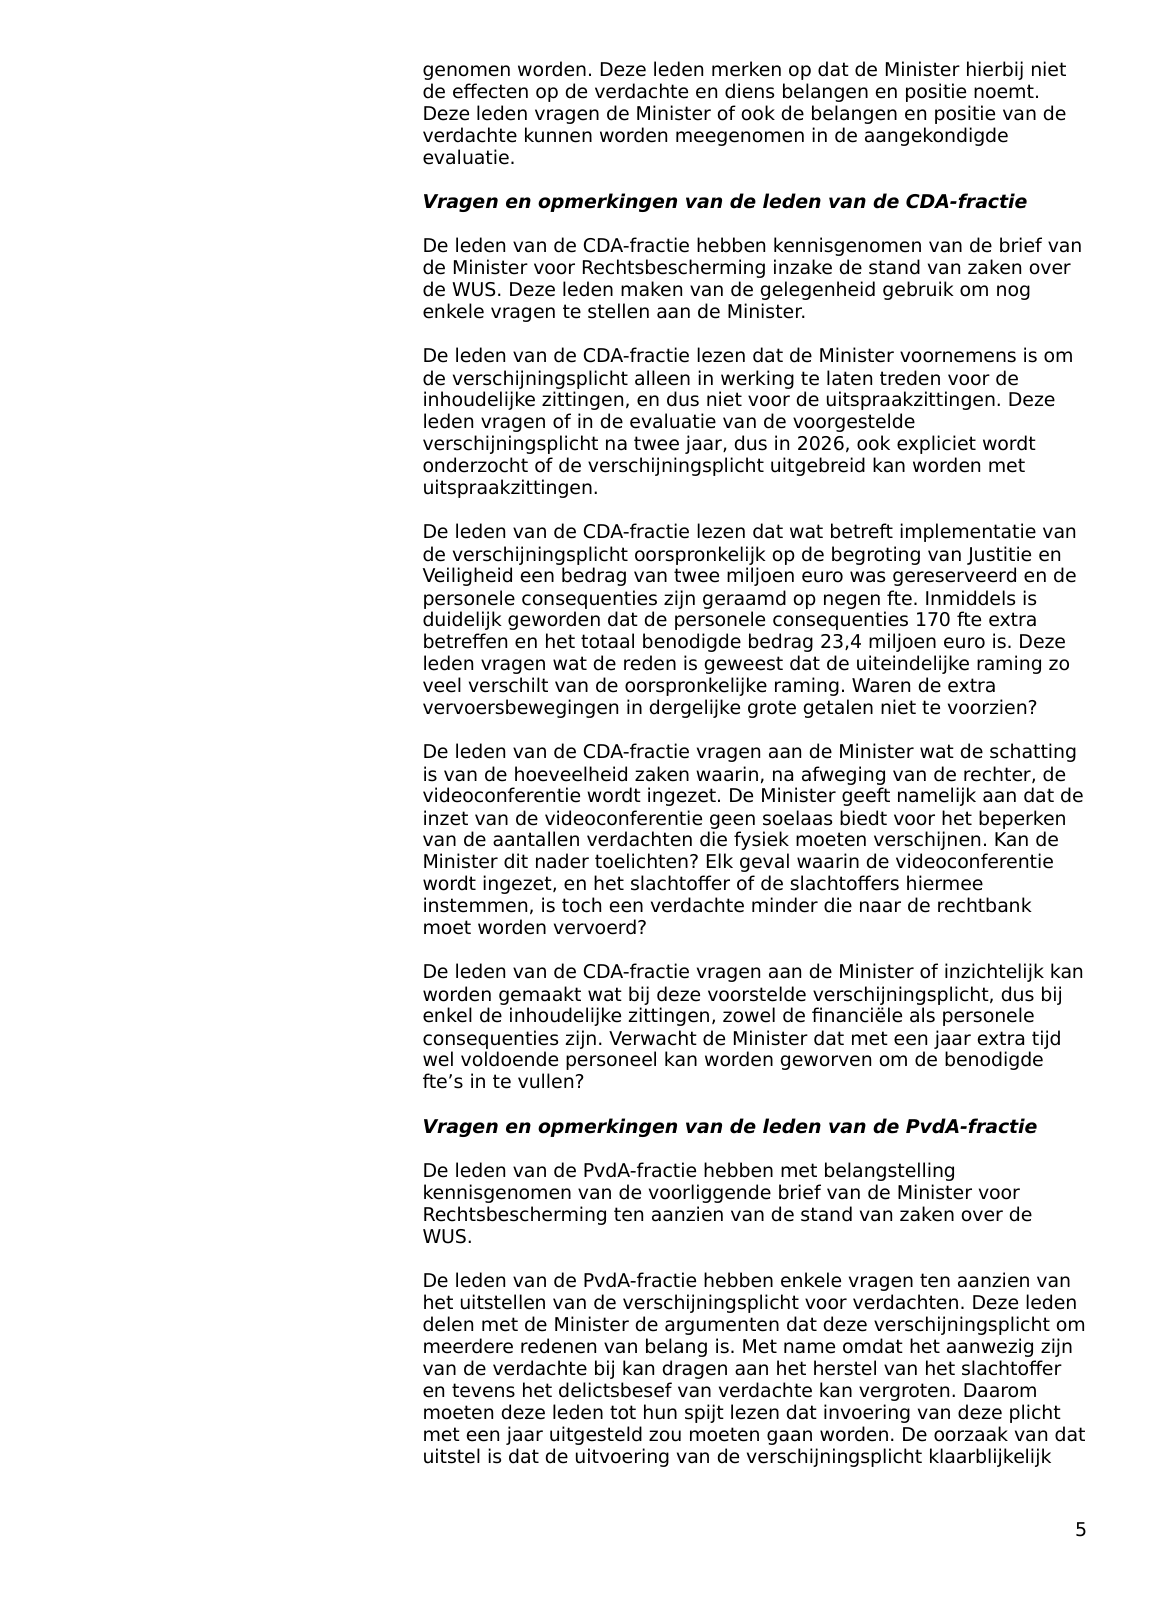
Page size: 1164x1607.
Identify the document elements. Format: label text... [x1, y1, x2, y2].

text De leden van de CDA-fractie hebben kennisgenomen van de brief van de Minister voor Rechtsbescherming inzake de stand van zaken over de WUS. Deze leden maken van de gelegenheid gebruik om nog enkele vragen te stellen aan de Minister. [422, 235, 1087, 323]
text De leden van de CDA-fractie vragen aan de Minister of inzichtelijk kan worden gemaakt wat bij deze voorstelde verschijningsplicht, dus bij enkel de inhoudelijke zittingen, zowel de financiële als personele consequenties zijn. Verwacht de Minister dat met een jaar extra tijd wel voldoende personeel kan worden geworven om de benodigde fte’s in te vullen? [422, 961, 1087, 1093]
text De leden van de PvdA-fractie hebben met belangstelling kennisgenomen van de voorliggende brief van de Minister voor Rechtsbescherming ten aanzien van de stand van zaken over de WUS. [422, 1160, 1087, 1248]
text Vragen en opmerkingen van de leden van de PvdA-fractie [422, 1116, 1087, 1137]
text De leden van de CDA-fractie lezen dat wat betreft implementatie van de verschijningsplicht oorspronkelijk op de begroting van Justitie en Veiligheid een bedrag van twee miljoen euro was gereserveerd en de personele consequenties zijn geraamd op negen fte. Inmiddels is duidelijk geworden dat de personele consequenties 170 fte extra betreffen en het totaal benodigde bedrag 23,4 miljoen euro is. Deze leden vragen wat de reden is geweest dat de uiteindelijke raming zo veel verschilt van de oorspronkelijke raming. Waren de extra vervoersbewegingen in dergelijke grote getalen niet te voorzien? [422, 521, 1087, 719]
text genomen worden. Deze leden merken op dat de Minister hierbij niet de effecten op de verdachte en diens belangen en positie noemt. Deze leden vragen de Minister of ook de belangen en positie van de verdachte kunnen worden meegenomen in de aangekondigde evaluatie. [422, 59, 1087, 169]
text De leden van de CDA-fractie vragen aan de Minister wat de schatting is van de hoeveelheid zaken waarin, na afweging van de rechter, de videoconferentie wordt ingezet. De Minister geeft namelijk aan dat de inzet van de videoconferentie geen soelaas biedt voor het beperken van de aantallen verdachten die fysiek moeten verschijnen. Kan de Minister dit nader toelichten? Elk geval waarin de videoconferentie wordt ingezet, en het slachtoffer of de slachtoffers hiermee instemmen, is toch een verdachte minder die naar de rechtbank moet worden vervoerd? [422, 741, 1087, 939]
subtitle Vragen en opmerkingen van de leden van de CDA-fractie [422, 191, 1087, 213]
text De leden van de CDA-fractie lezen dat de Minister voornemens is om de verschijningsplicht alleen in werking te laten treden voor de inhoudelijke zittingen, en dus niet voor de uitspraakzittingen. Deze leden vragen of in de evaluatie van de voorgestelde verschijningsplicht na twee jaar, dus in 2026, ook expliciet wordt onderzocht of de verschijningsplicht uitgebreid kan worden met uitspraakzittingen. [422, 345, 1087, 499]
text De leden van de PvdA-fractie hebben enkele vragen ten aanzien van het uitstellen van de verschijningsplicht voor verdachten. Deze leden delen met de Minister de argumenten dat deze verschijningsplicht om meerdere redenen van belang is. Met name omdat het aanwezig zijn van de verdachte bij kan dragen aan het herstel van het slachtoffer en tevens het delictsbesef van verdachte kan vergroten. Daarom moeten deze leden tot hun spijt lezen dat invoering van deze plicht met een jaar uitgesteld zou moeten gaan worden. De oorzaak van dat uitstel is dat de uitvoering van de verschijningsplicht klaarblijkelijk [422, 1270, 1087, 1468]
